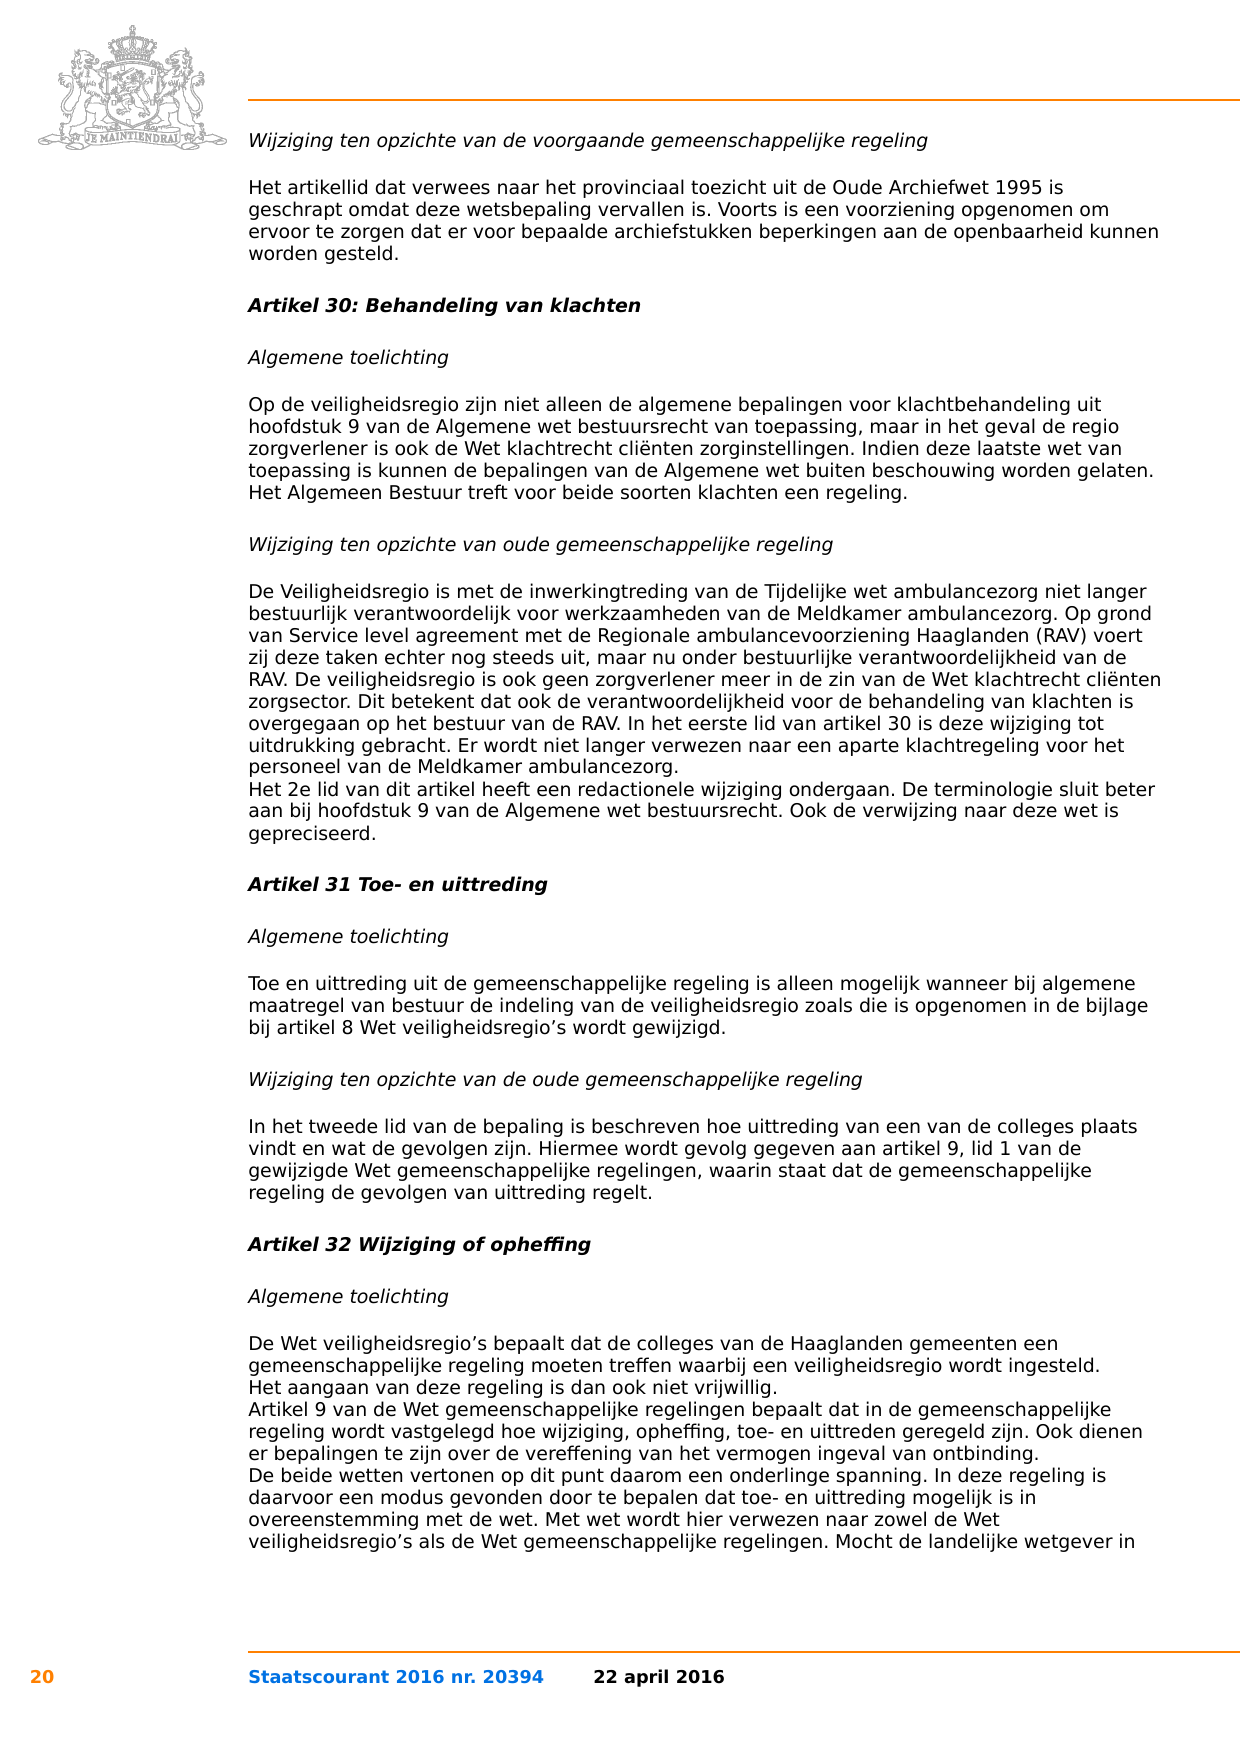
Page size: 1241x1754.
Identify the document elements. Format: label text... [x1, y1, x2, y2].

text Op de veiligheidsregio zijn niet alleen de algemene bepalingen voor klachtbehandeling uit hoofdstuk 9 van de Algemene wet bestuursrecht van toepassing, maar in het geval de regio zorgverlener is ook de Wet klachtrecht cliënten zorginstellingen. Indien deze laatste wet van toepassing is kunnen de bepalingen van de Algemene wet buiten beschouwing worden gelaten. [248, 394, 1163, 482]
picture [38, 25, 227, 150]
subtitle Artikel 31 Toe- en uittreding [248, 874, 1163, 896]
text Het aangaan van deze regeling is dan ook niet vrijwillig. [248, 1377, 1163, 1399]
text De beide wetten vertonen op dit punt daarom een onderlinge spanning. In deze regeling is daarvoor een modus gevonden door te bepalen dat toe- en uittreding mogelijk is in overeenstemming met de wet. Met wet wordt hier verwezen naar zowel de Wet veiligheidsregio’s als de Wet gemeenschappelijke regelingen. Mocht de landelijke wetgever in [248, 1465, 1163, 1553]
text Toe en uittreding uit de gemeenschappelijke regeling is alleen mogelijk wanneer bij algemene maatregel van bestuur de indeling van de veiligheidsregio zoals die is opgenomen in de bijlage bij artikel 8 Wet veiligheidsregio’s wordt gewijzigd. [248, 973, 1163, 1039]
text Het Algemeen Bestuur treft voor beide soorten klachten een regeling. [248, 482, 1163, 504]
text Het artikellid dat verwees naar het provinciaal toezicht uit de Oude Archiefwet 1995 is geschrapt omdat deze wetsbepaling vervallen is. Voorts is een voorziening opgenomen om ervoor te zorgen dat er voor bepaalde archiefstukken beperkingen aan de openbaarheid kunnen worden gesteld. [248, 177, 1163, 265]
subtitle Wijziging ten opzichte van de voorgaande gemeenschappelijke regeling [248, 130, 1163, 152]
text De Wet veiligheidsregio’s bepaalt dat de colleges van de Haaglanden gemeenten een gemeenschappelijke regeling moeten treffen waarbij een veiligheidsregio wordt ingesteld. [248, 1333, 1163, 1377]
subtitle Algemene toelichting [248, 1286, 1163, 1308]
subtitle Wijziging ten opzichte van de oude gemeenschappelijke regeling [248, 1069, 1163, 1091]
subtitle Wijziging ten opzichte van oude gemeenschappelijke regeling [248, 534, 1163, 556]
subtitle Artikel 30: Behandeling van klachten [248, 295, 1163, 317]
text De Veiligheidsregio is met de inwerkingtreding van de Tijdelijke wet ambulancezorg niet langer bestuurlijk verantwoordelijk voor werkzaamheden van de Meldkamer ambulancezorg. Op grond van Service level agreement met de Regionale ambulancevoorziening Haaglanden (RAV) voert zij deze taken echter nog steeds uit, maar nu onder bestuurlijke verantwoordelijkheid van de RAV. De veiligheidsregio is ook geen zorgverlener meer in de zin van de Wet klachtrecht cliënten zorgsector. Dit betekent dat ook de verantwoordelijkheid voor de behandeling van klachten is overgegaan op het bestuur van de RAV. In het eerste lid van artikel 30 is deze wijziging tot uitdrukking gebracht. Er wordt niet langer verwezen naar een aparte klachtregeling voor het personeel van de Meldkamer ambulancezorg. [248, 581, 1163, 778]
subtitle Artikel 32 Wijziging of opheffing [248, 1234, 1163, 1256]
subtitle Algemene toelichting [248, 347, 1163, 369]
text In het tweede lid van de bepaling is beschreven hoe uittreding van een van de colleges plaats vindt en wat de gevolgen zijn. Hiermee wordt gevolg gegeven aan artikel 9, lid 1 van de gewijzigde Wet gemeenschappelijke regelingen, waarin staat dat de gemeenschappelijke regeling de gevolgen van uittreding regelt. [248, 1116, 1163, 1204]
subtitle Algemene toelichting [248, 926, 1163, 948]
text Artikel 9 van de Wet gemeenschappelijke regelingen bepaalt dat in de gemeenschappelijke regeling wordt vastgelegd hoe wijziging, opheffing, toe- en uittreden geregeld zijn. Ook dienen er bepalingen te zijn over de vereffening van het vermogen ingeval van ontbinding. [248, 1399, 1163, 1465]
text Het 2e lid van dit artikel heeft een redactionele wijziging ondergaan. De terminologie sluit beter aan bij hoofdstuk 9 van de Algemene wet bestuursrecht. Ook de verwijzing naar deze wet is gepreciseerd. [248, 778, 1163, 844]
